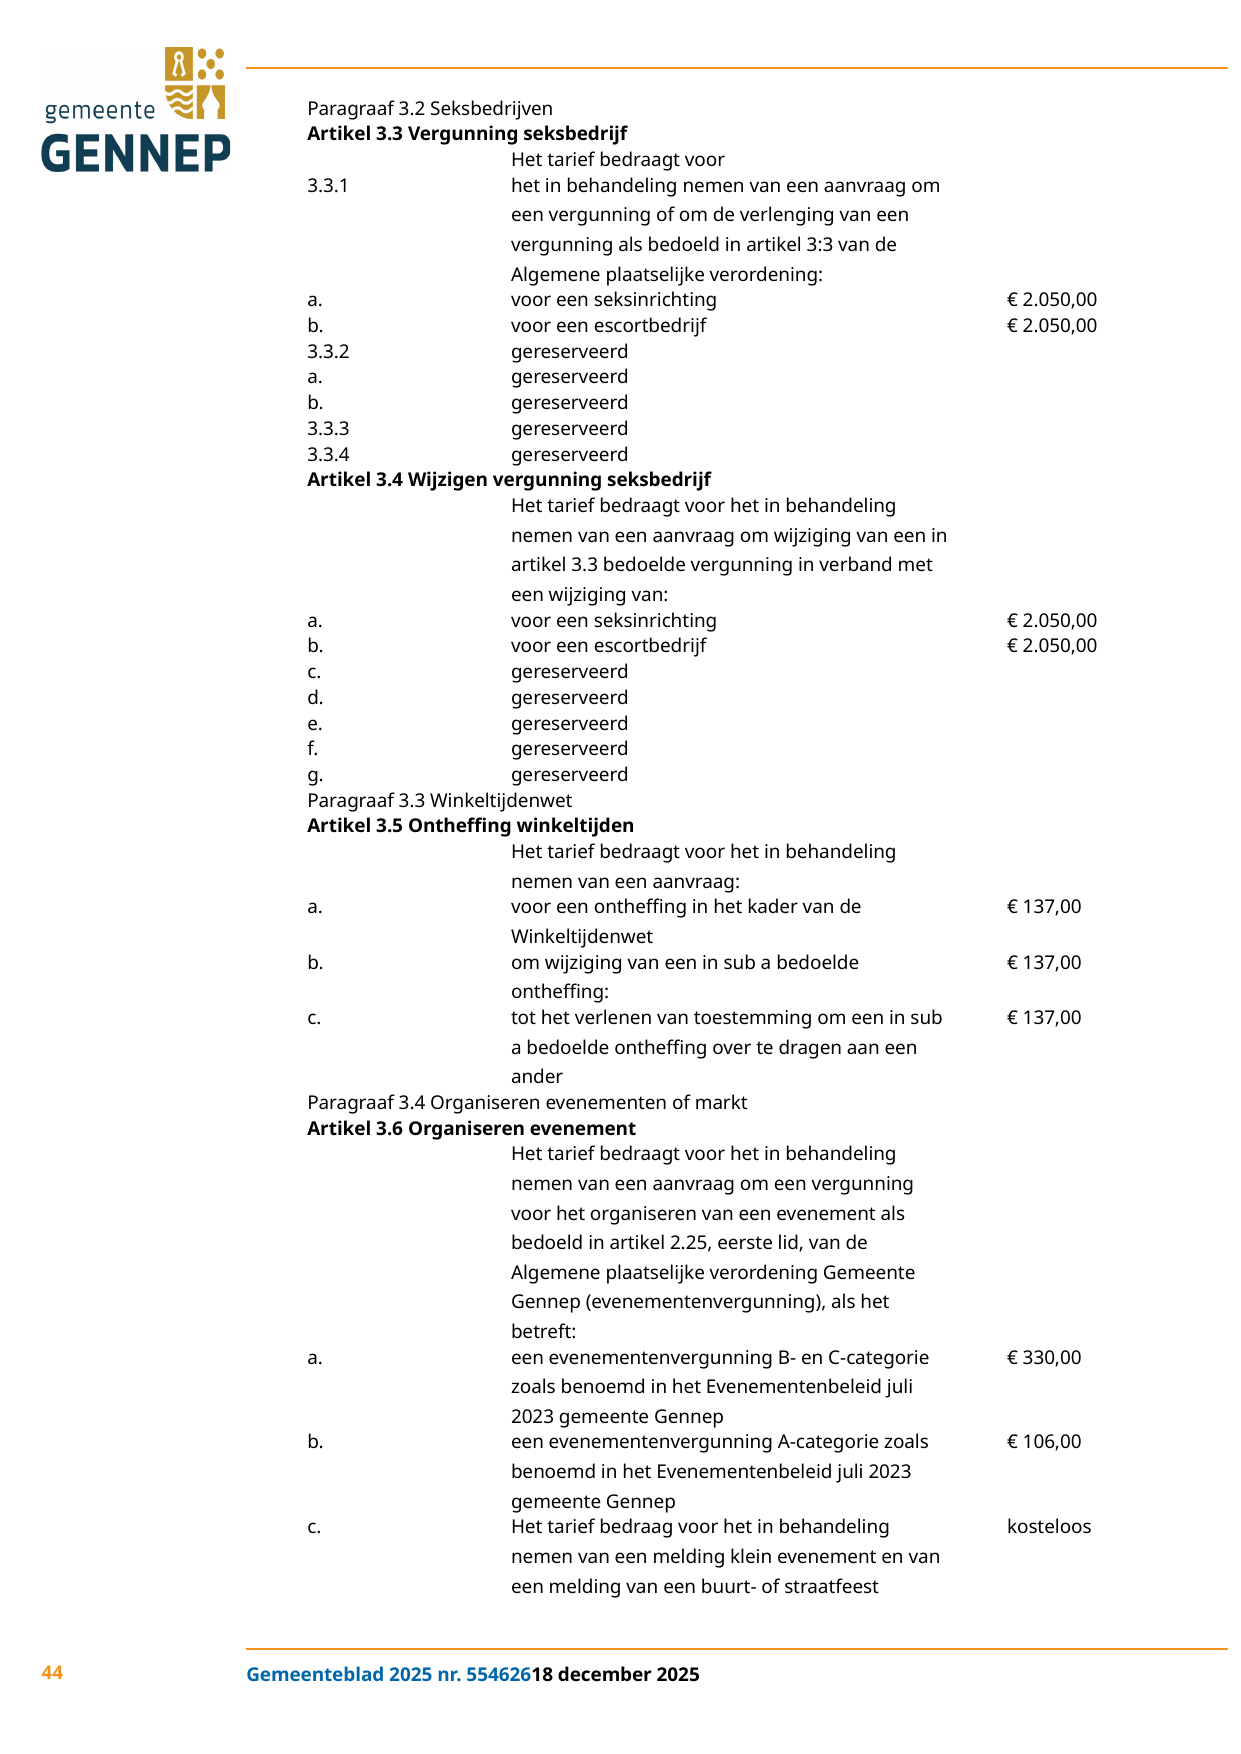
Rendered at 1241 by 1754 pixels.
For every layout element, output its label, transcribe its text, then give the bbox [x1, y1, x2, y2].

table_cell [948, 761, 1152, 787]
table_cell Het tarief bedraag voor het in behandeling nemen van een melding klein evenement en van een melding van een buurt- of straatfeest [452, 1514, 948, 1598]
table_cell gereserveerd [452, 684, 948, 710]
table_cell [948, 684, 1152, 710]
table_cell f. [248, 735, 452, 761]
table_cell gereserveerd [452, 735, 948, 761]
table_cell gereserveerd [452, 364, 948, 389]
table_cell [948, 658, 1152, 684]
table_cell a. [248, 894, 452, 949]
table_cell € 137,00 [948, 949, 1152, 1004]
table_cell gereserveerd [452, 338, 948, 364]
table_cell gereserveerd [452, 441, 948, 467]
table_cell [948, 492, 1152, 607]
table_cell Artikel 3.6 Organiseren evenement [248, 1115, 1152, 1141]
table_cell Artikel 3.4 Wijzigen vergunning seksbedrijf [248, 467, 1152, 492]
table_cell [948, 146, 1152, 172]
table_cell [948, 338, 1152, 364]
table_cell Artikel 3.5 Ontheffing winkeltijden [248, 813, 1152, 838]
table_cell [948, 441, 1152, 467]
table_cell b. [248, 312, 452, 338]
table_cell 3.3.2 [248, 338, 452, 364]
table_cell € 137,00 [948, 894, 1152, 949]
table_cell [248, 838, 452, 894]
table_cell b. [248, 1429, 452, 1514]
table_cell Het tarief bedraagt voor [452, 146, 948, 172]
table_cell e. [248, 710, 452, 735]
table_cell voor een seksinrichting [452, 286, 948, 312]
table_cell c. [248, 1514, 452, 1598]
table_cell om wijziging van een in sub a bedoelde ontheffing: [452, 949, 948, 1004]
table_cell g. [248, 761, 452, 787]
table_cell b. [248, 633, 452, 658]
table_cell tot het verlenen van toestemming om een in sub a bedoelde ontheffing over te dragen aan een ander [452, 1004, 948, 1089]
table_cell € 330,00 [948, 1344, 1152, 1429]
picture [41, 47, 231, 172]
table_cell 3.3.3 [248, 415, 452, 441]
table_cell [948, 838, 1152, 894]
table_cell [948, 415, 1152, 441]
table_cell € 2.050,00 [948, 607, 1152, 632]
table_cell Artikel 3.3 Vergunning seksbedrijf [248, 121, 1152, 146]
table_cell [948, 389, 1152, 415]
table_cell c. [248, 658, 452, 684]
table_cell [948, 735, 1152, 761]
table_cell Het tarief bedraagt voor het in behandeling nemen van een aanvraag om wijziging van een in artikel 3.3 bedoelde vergunning in verband met een wijziging van: [452, 492, 948, 607]
table_cell kosteloos [948, 1514, 1152, 1598]
table_cell Paragraaf 3.3 Winkeltijdenwet [248, 787, 1152, 813]
table_cell gereserveerd [452, 658, 948, 684]
table_cell gereserveerd [452, 761, 948, 787]
table_cell gereserveerd [452, 415, 948, 441]
table_cell voor een escortbedrijf [452, 633, 948, 658]
table_cell € 106,00 [948, 1429, 1152, 1514]
table_cell [948, 710, 1152, 735]
table_cell voor een seksinrichting [452, 607, 948, 632]
table_cell € 2.050,00 [948, 312, 1152, 338]
table_cell [948, 364, 1152, 389]
table_cell [948, 172, 1152, 286]
table_cell a. [248, 607, 452, 632]
table_cell Het tarief bedraagt voor het in behandeling nemen van een aanvraag om een vergunning voor het organiseren van een evenement als bedoeld in artikel 2.25, eerste lid, van de Algemene plaatselijke verordening Gemeente Gennep (evenementenvergunning), als het betreft: [452, 1141, 948, 1344]
table_cell a. [248, 1344, 452, 1429]
table_cell gereserveerd [452, 389, 948, 415]
table_cell [948, 1141, 1152, 1344]
table_cell [248, 1141, 452, 1344]
table_cell [248, 146, 452, 172]
table_cell 3.3.4 [248, 441, 452, 467]
table_cell c. [248, 1004, 452, 1089]
table_cell gereserveerd [452, 710, 948, 735]
table_cell een evenementenvergunning A-categorie zoals benoemd in het Evenementenbeleid juli 2023 gemeente Gennep [452, 1429, 948, 1514]
table_cell € 137,00 [948, 1004, 1152, 1089]
table_cell d. [248, 684, 452, 710]
table_cell Paragraaf 3.4 Organiseren evenementen of markt [248, 1089, 1152, 1115]
table_cell a. [248, 286, 452, 312]
table_cell voor een escortbedrijf [452, 312, 948, 338]
table_cell € 2.050,00 [948, 286, 1152, 312]
table_cell a. [248, 364, 452, 389]
table_cell voor een ontheffing in het kader van de Winkeltijdenwet [452, 894, 948, 949]
table_cell een evenementenvergunning B- en C-categorie zoals benoemd in het Evenementenbeleid juli 2023 gemeente Gennep [452, 1344, 948, 1429]
table_cell 3.3.1 [248, 172, 452, 286]
table_cell Het tarief bedraagt voor het in behandeling nemen van een aanvraag: [452, 838, 948, 894]
table_cell b. [248, 389, 452, 415]
table_cell [248, 492, 452, 607]
table_cell het in behandeling nemen van een aanvraag om een vergunning of om de verlenging van een vergunning als bedoeld in artikel 3:3 van de Algemene plaatselijke verordening: [452, 172, 948, 286]
table_cell Paragraaf 3.2 Seksbedrijven [248, 95, 1152, 121]
table_cell b. [248, 949, 452, 1004]
table_cell € 2.050,00 [948, 633, 1152, 658]
